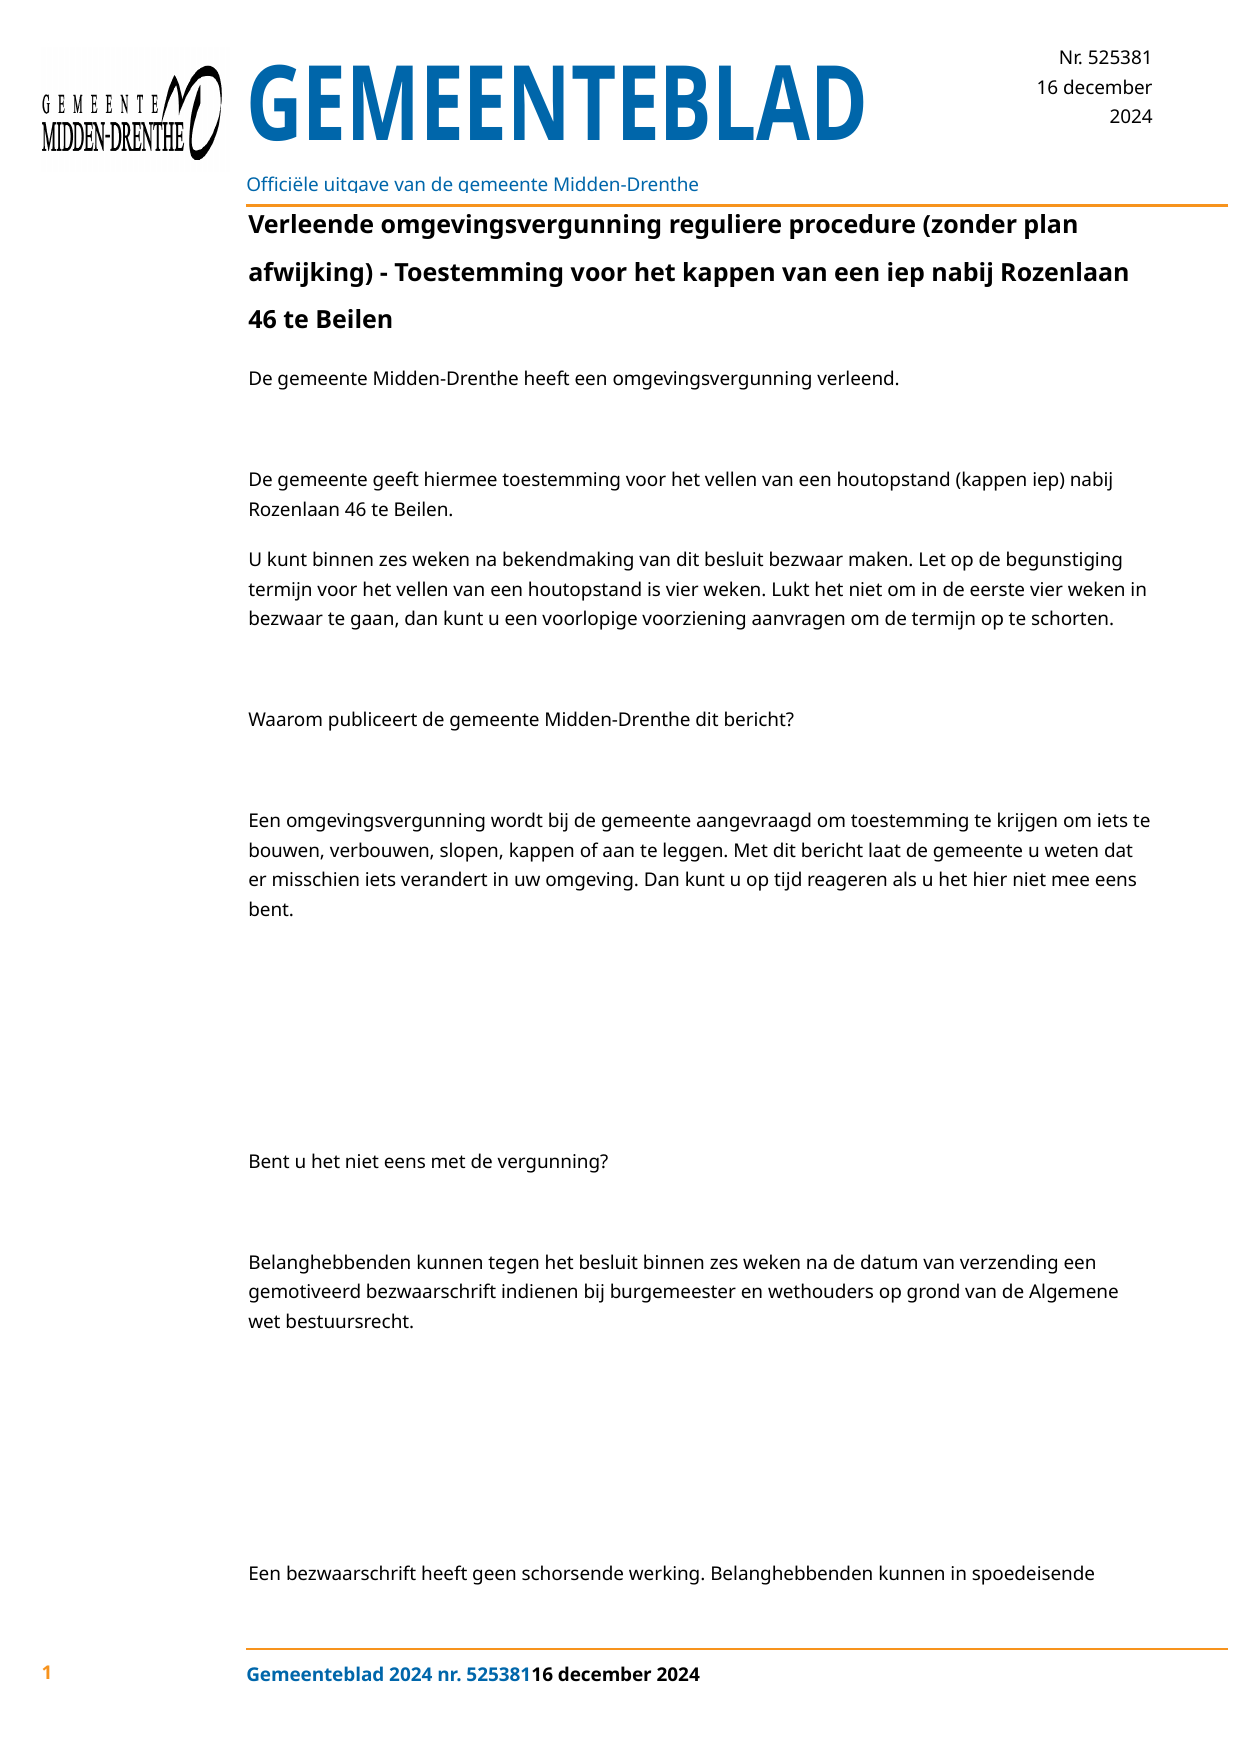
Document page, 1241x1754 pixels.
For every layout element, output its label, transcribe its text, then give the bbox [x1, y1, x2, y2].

text U kunt binnen zes weken na bekendmaking van dit besluit bezwaar maken. Let op de begunstiging termijn voor het vellen van een houtopstand is vier weken. Lukt het niet om in de eerste vier weken in bezwaar te gaan, dan kunt u een voorlopige voorziening aanvragen om de termijn op te schorten. [248, 546, 1152, 631]
text Een bezwaarschrift heeft geen schorsende werking. Belanghebbenden kunnen in spoedeisende [248, 1560, 1152, 1586]
text Verleende omgevingsvergunning reguliere procedure (zonder plan afwijking) - Toestemming voor het kappen van een iep nabij Rozenlaan 46 te Beilen [248, 207, 1152, 336]
text De gemeente Midden-Drenthe heeft een omgevingsvergunning verleend. [248, 366, 1152, 391]
text Een omgevingsvergunning wordt bij de gemeente aangevraagd om toestemming te krijgen om iets te bouwen, verbouwen, slopen, kappen of aan te leggen. Met dit bericht laat de gemeente u weten dat er misschien iets verandert in uw omgeving. Dan kunt u op tijd reageren als u het hier niet mee eens bent. [248, 807, 1152, 922]
text De gemeente geeft hiermee toestemming voor het vellen van een houtopstand (kappen iep) nabij Rozenlaan 46 te Beilen. [248, 466, 1152, 522]
text Waarom publiceert de gemeente Midden-Drenthe dit bericht? [248, 706, 1152, 732]
picture [41, 47, 231, 172]
text Bent u het niet eens met de vergunning? [248, 1148, 1152, 1174]
text Belanghebbenden kunnen tegen het besluit binnen zes weken na de datum van verzending een gemotiveerd bezwaarschrift indienen bij burgemeester en wethouders op grond van de Algemene wet bestuursrecht. [248, 1249, 1152, 1334]
